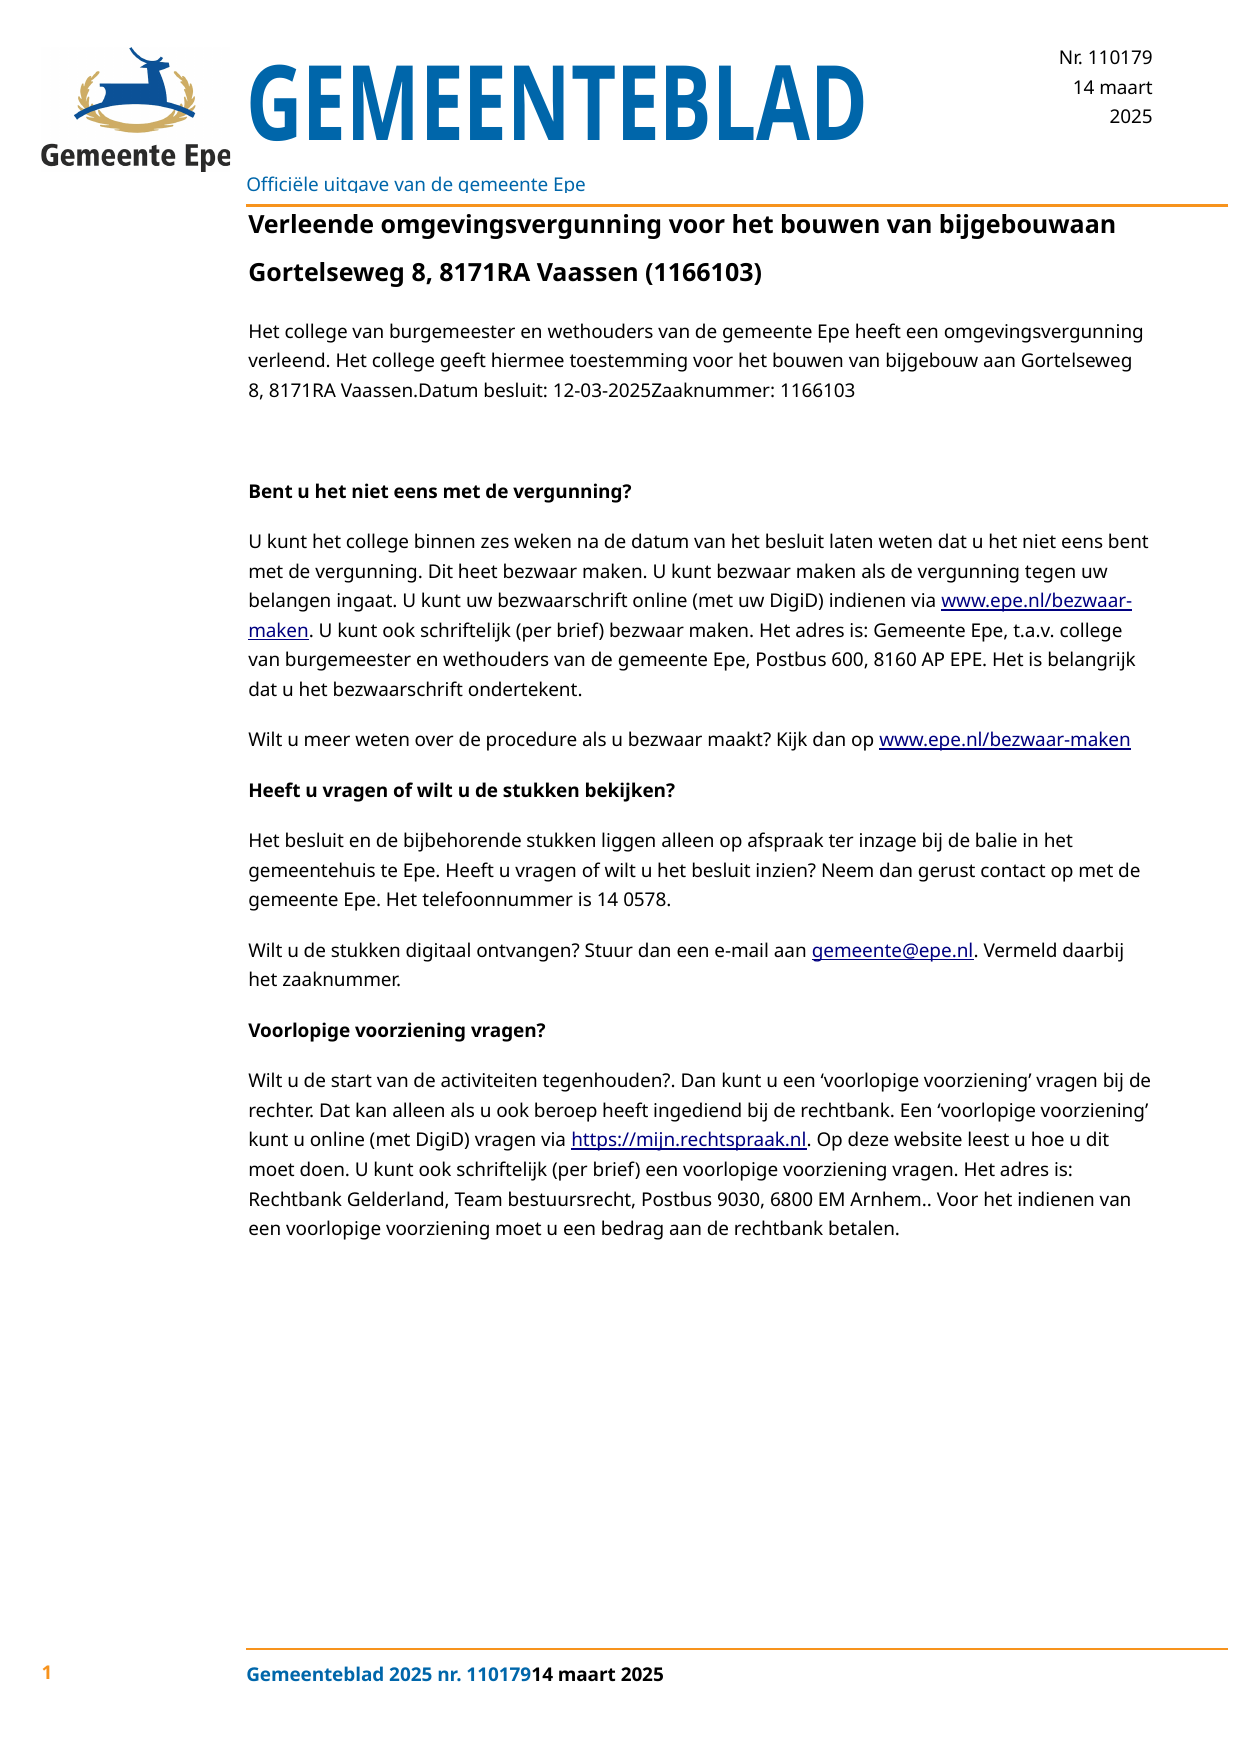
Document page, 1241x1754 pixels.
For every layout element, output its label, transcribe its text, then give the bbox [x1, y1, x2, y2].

text Wilt u meer weten over de procedure als u bezwaar maakt? Kijk dan op www.epe.nl/bezwaar-maken [248, 727, 1152, 752]
text U kunt het college binnen zes weken na de datum van het besluit laten weten dat u het niet eens bent met de vergunning. Dit heet bezwaar maken. U kunt bezwaar maken als de vergunning tegen uw belangen ingaat. U kunt uw bezwaarschrift online (met uw DigiD) indienen via www.epe.nl/bezwaar-maken. U kunt ook schriftelijk (per brief) bezwaar maken. Het adres is: Gemeente Epe, t.a.v. college van burgemeester en wethouders van de gemeente Epe, Postbus 600, 8160 AP EPE. Het is belangrijk dat u het bezwaarschrift ondertekent. [248, 528, 1152, 702]
picture [41, 47, 231, 172]
text Heeft u vragen of wilt u de stukken bekijken? [248, 777, 1152, 803]
text Bent u het niet eens met de vergunning? [248, 478, 1152, 504]
text Voorlopige voorziening vragen? [248, 1017, 1152, 1043]
text Het besluit en de bijbehorende stukken liggen alleen op afspraak ter inzage bij de balie in het gemeentehuis te Epe. Heeft u vragen of wilt u het besluit inzien? Neem dan gerust contact op met de gemeente Epe. Het telefoonnummer is 14 0578. [248, 827, 1152, 912]
text Wilt u de start van de activiteiten tegenhouden?. Dan kunt u een ‘voorlopige voorziening’ vragen bij de rechter. Dat kan alleen als u ook beroep heeft ingediend bij de rechtbank. Een ‘voorlopige voorziening’ kunt u online (met DigiD) vragen via https://mijn.rechtspraak.nl. Op deze website leest u hoe u dit moet doen. U kunt ook schriftelijk (per brief) een voorlopige voorziening vragen. Het adres is: Rechtbank Gelderland, Team bestuursrecht, Postbus 9030, 6800 EM Arnhem.. Voor het indienen van een voorlopige voorziening moet u een bedrag aan de rechtbank betalen. [248, 1067, 1152, 1241]
text Verleende omgevingsvergunning voor het bouwen van bijgebouwaan Gortelseweg 8, 8171RA Vaassen (1166103) [248, 207, 1152, 288]
text Wilt u de stukken digitaal ontvangen? Stuur dan een e-mail aan gemeente@epe.nl. Vermeld daarbij het zaaknummer. [248, 937, 1152, 992]
text Het college van burgemeester en wethouders van de gemeente Epe heeft een omgevingsvergunning verleend. Het college geeft hiermee toestemming voor het bouwen van bijgebouw aan Gortelseweg 8, 8171RA Vaassen.Datum besluit: 12-03-2025Zaaknummer: 1166103 [248, 318, 1152, 403]
